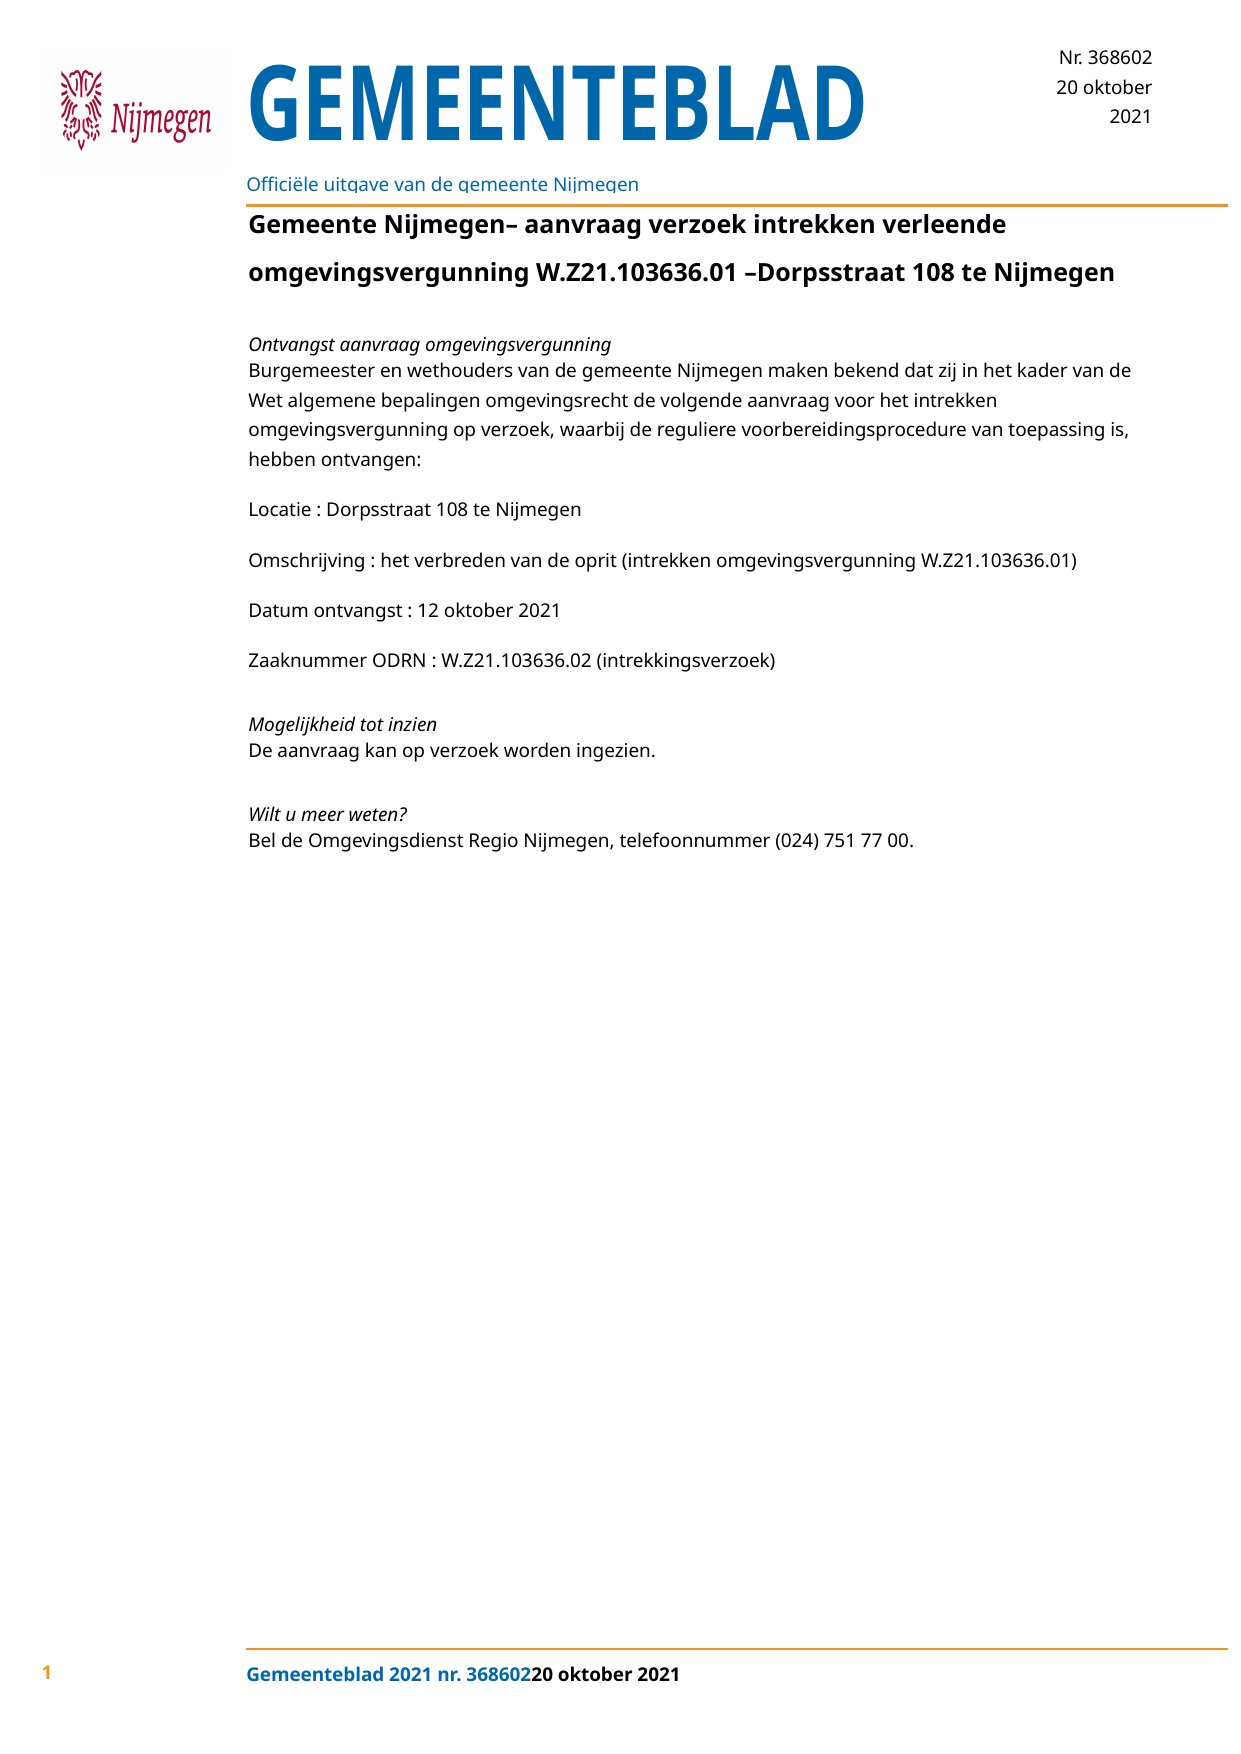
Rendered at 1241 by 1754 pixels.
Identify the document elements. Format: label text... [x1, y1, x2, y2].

text Wilt u meer weten? [248, 801, 1152, 827]
text Omschrijving : het verbreden van de oprit (intrekken omgevingsvergunning W.Z21.103636.01) [248, 547, 1152, 572]
text Ontvangst aanvraag omgevingsvergunning [248, 331, 1152, 357]
text Zaaknummer ODRN : W.Z21.103636.02 (intrekkingsverzoek) [248, 648, 1152, 673]
text Locatie : Dorpsstraat 108 te Nijmegen [248, 496, 1152, 522]
text Datum ontvangst : 12 oktober 2021 [248, 597, 1152, 623]
text De aanvraag kan op verzoek worden ingezien. [248, 737, 1152, 763]
text Bel de Omgevingsdienst Regio Nijmegen, telefoonnummer (024) 751 77 00. [248, 827, 1152, 853]
text Mogelijkheid tot inzien [248, 712, 1152, 737]
picture [41, 47, 231, 172]
text Burgemeester en wethouders van de gemeente Nijmegen maken bekend dat zij in het kader van de Wet algemene bepalingen omgevingsrecht de volgende aanvraag voor het intrekken omgevingsvergunning op verzoek, waarbij de reguliere voorbereidingsprocedure van toepassing is, hebben ontvangen: [248, 357, 1152, 472]
text Gemeente Nijmegen– aanvraag verzoek intrekken verleende omgevingsvergunning W.Z21.103636.01 –Dorpsstraat 108 te Nijmegen [248, 207, 1152, 288]
